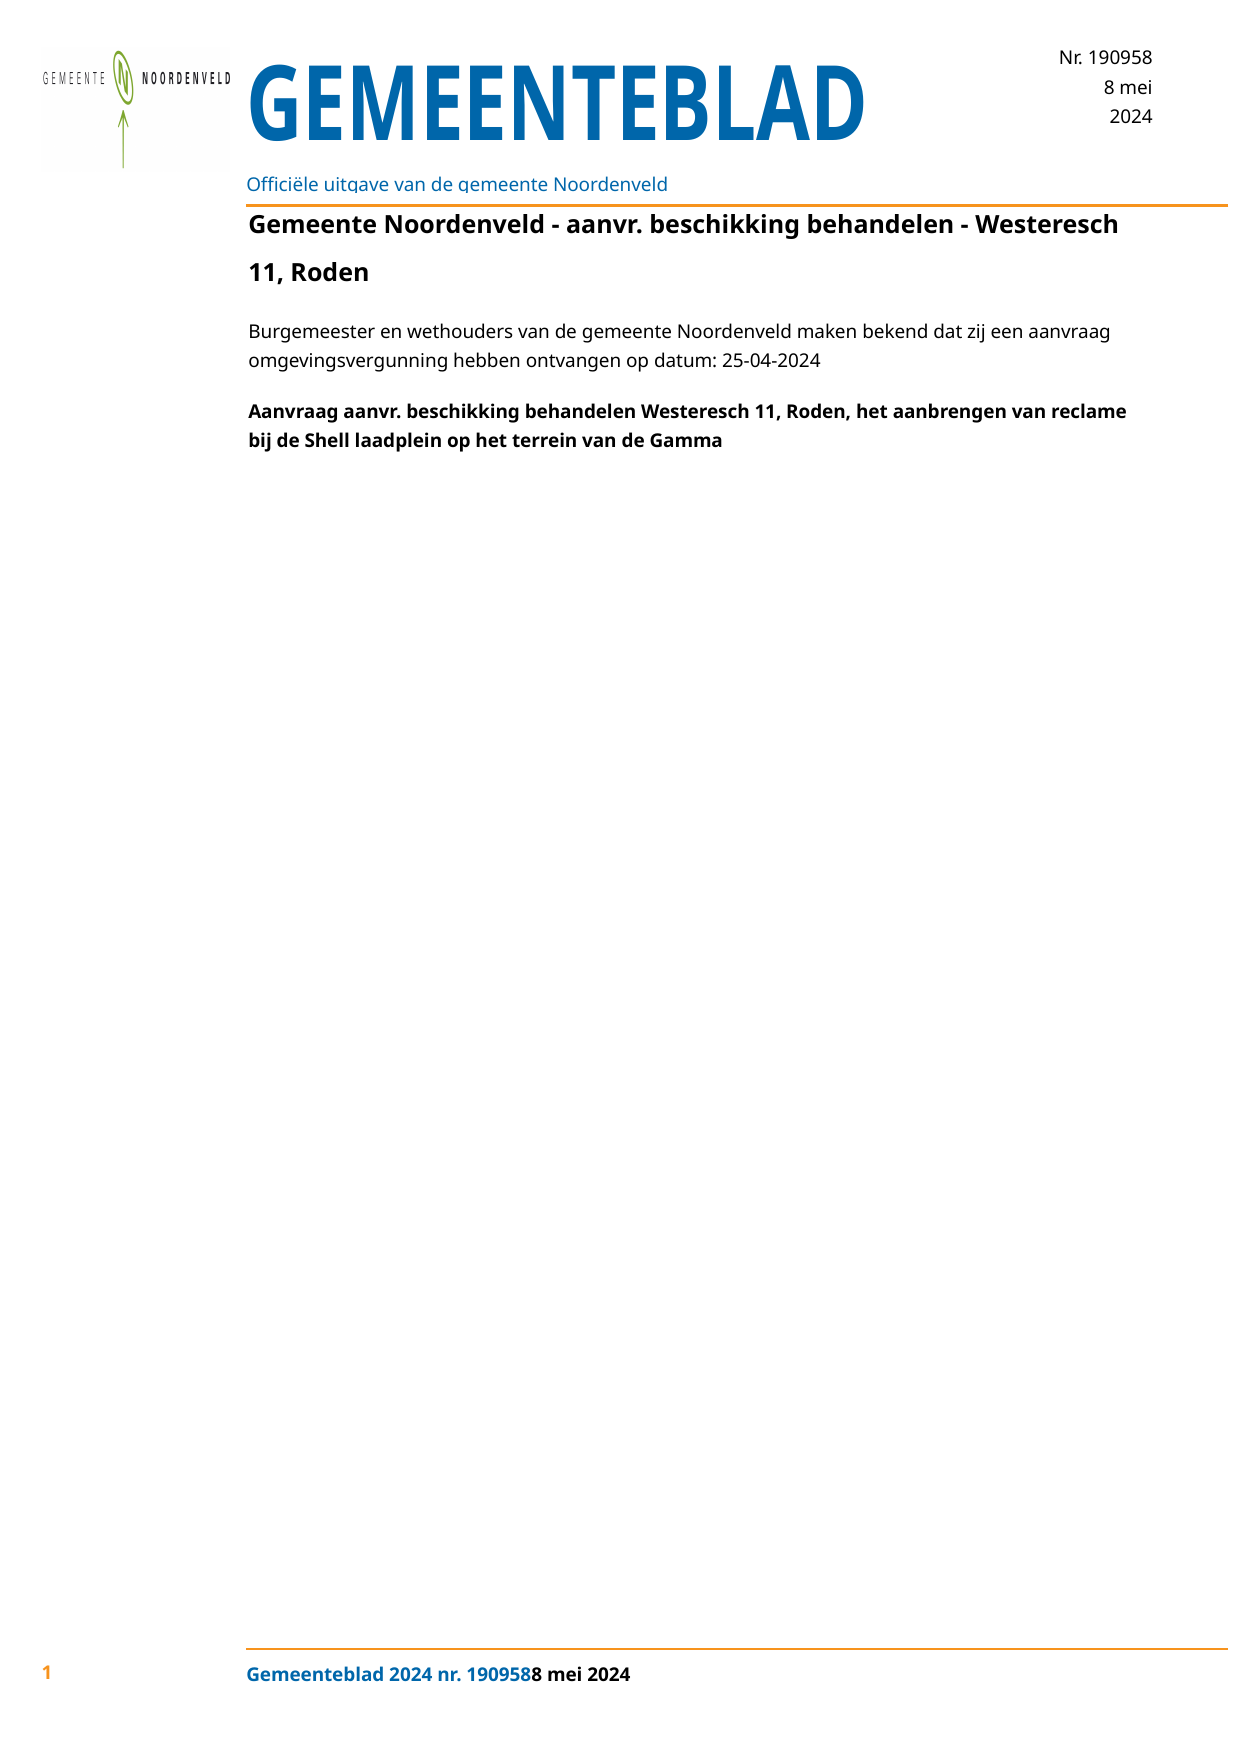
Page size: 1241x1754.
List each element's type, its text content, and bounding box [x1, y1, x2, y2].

text Aanvraag aanvr. beschikking behandelen Westeresch 11, Roden, het aanbrengen van reclame bij de Shell laadplein op het terrein van de Gamma [248, 398, 1152, 453]
picture [41, 47, 231, 172]
text Burgemeester en wethouders van de gemeente Noordenveld maken bekend dat zij een aanvraag omgevingsvergunning hebben ontvangen op datum: 25-04-2024 [248, 318, 1152, 373]
text Gemeente Noordenveld - aanvr. beschikking behandelen - Westeresch 11, Roden [248, 207, 1152, 288]
